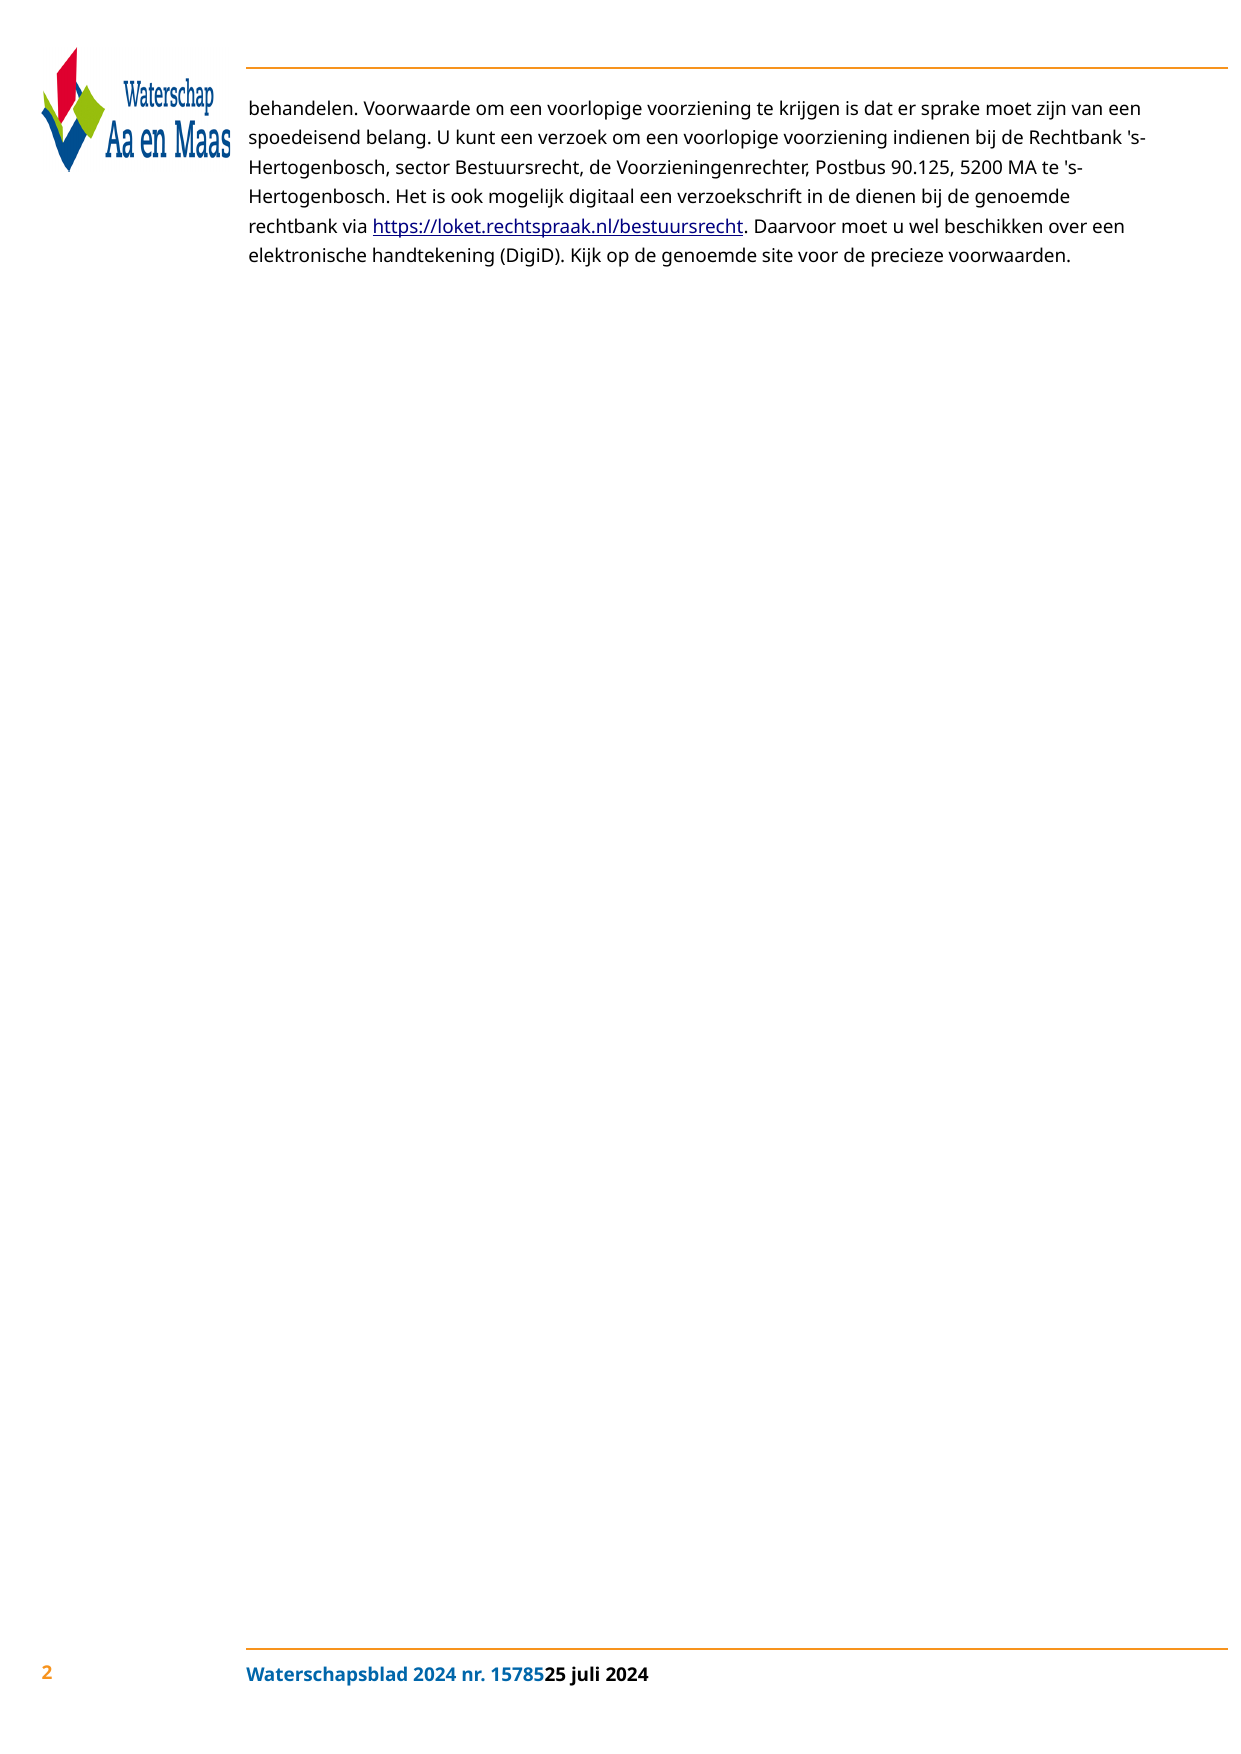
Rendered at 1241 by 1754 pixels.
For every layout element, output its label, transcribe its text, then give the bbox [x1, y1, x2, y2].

text behandelen. Voorwaarde om een voorlopige voorziening te krijgen is dat er sprake moet zijn van een spoedeisend belang. U kunt een verzoek om een voorlopige voorziening indienen bij de Rechtbank 's-Hertogenbosch, sector Bestuursrecht, de Voorzieningenrechter, Postbus 90.125, 5200 MA te 's-Hertogenbosch. Het is ook mogelijk digitaal een verzoekschrift in de dienen bij de genoemde rechtbank via https://loket.rechtspraak.nl/bestuursrecht. Daarvoor moet u wel beschikken over een elektronische handtekening (DigiD). Kijk op de genoemde site voor de precieze voorwaarden. [248, 95, 1152, 268]
picture [41, 47, 231, 172]
